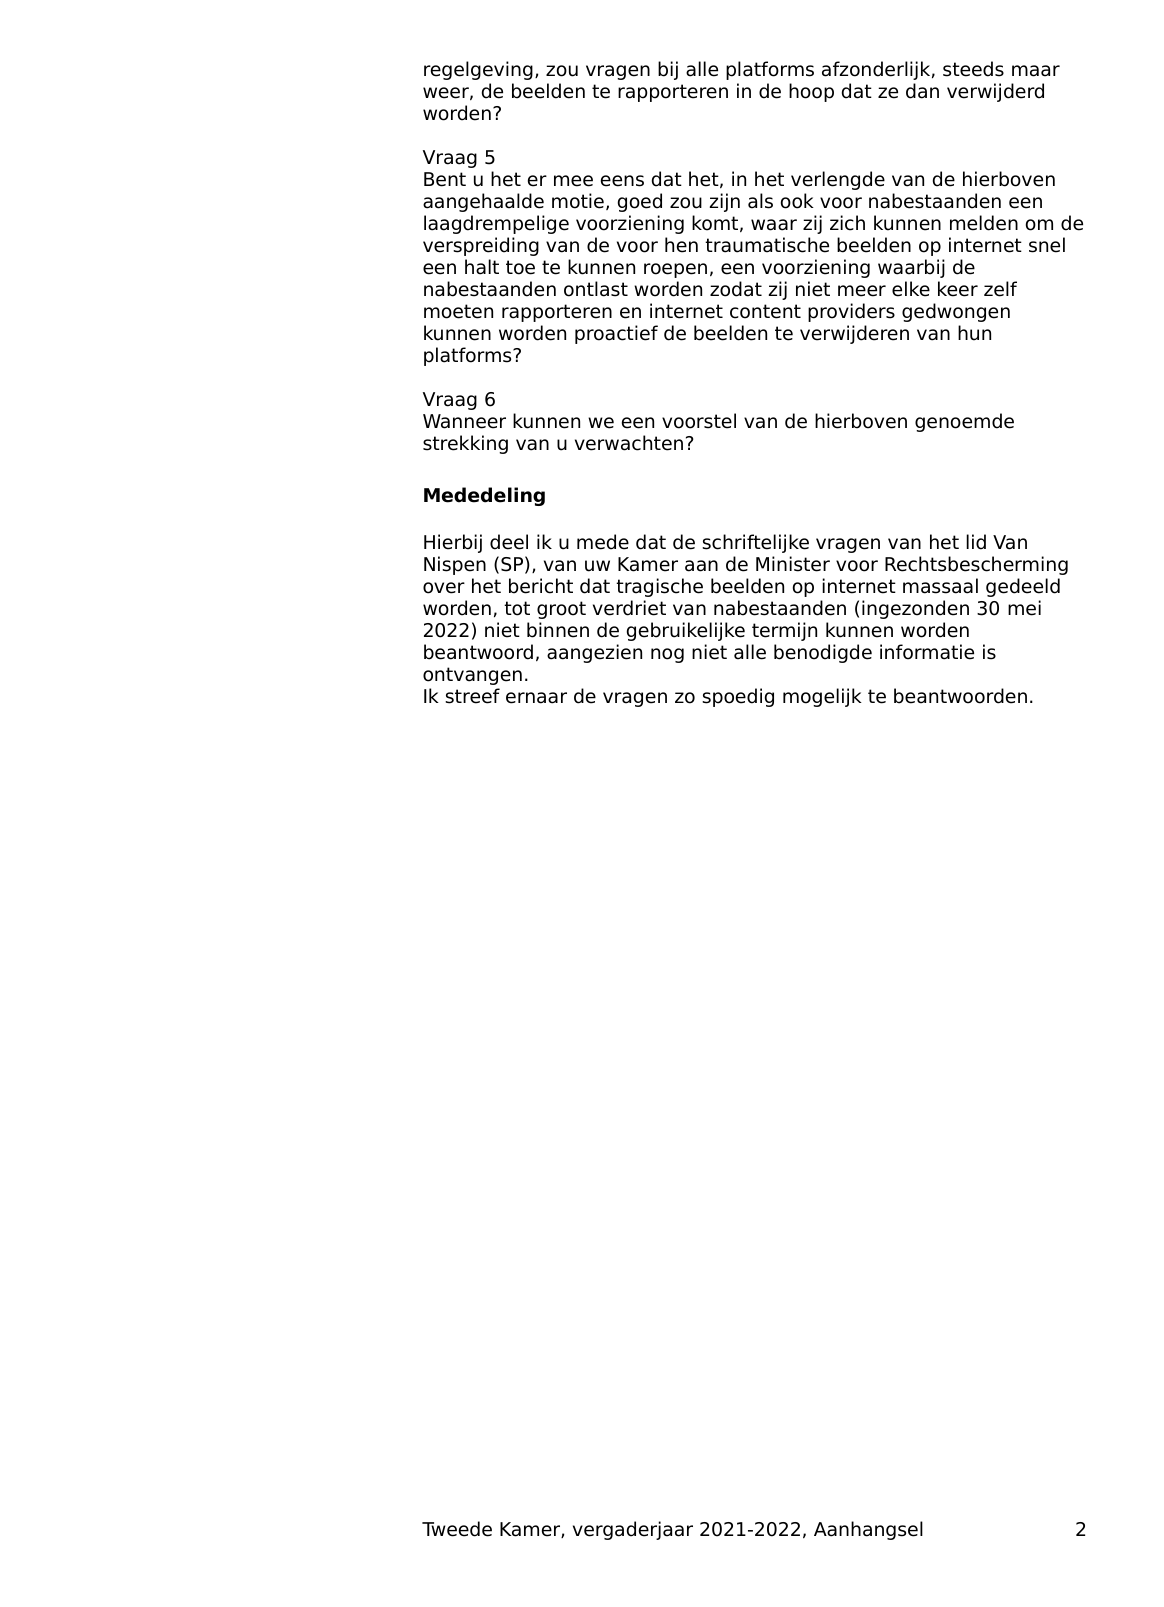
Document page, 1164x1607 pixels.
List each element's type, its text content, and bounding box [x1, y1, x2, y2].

text Bent u het er mee eens dat het, in het verlengde van de hierboven aangehaalde motie, goed zou zijn als ook voor nabestaanden een laagdrempelige voorziening komt, waar zij zich kunnen melden om de verspreiding van de voor hen traumatische beelden op internet snel een halt toe te kunnen roepen, een voorziening waarbij de nabestaanden ontlast worden zodat zij niet meer elke keer zelf moeten rapporteren en internet content providers gedwongen kunnen worden proactief de beelden te verwijderen van hun platforms? [422, 169, 1087, 367]
text Ik streef ernaar de vragen zo spoedig mogelijk te beantwoorden. [422, 686, 1087, 708]
subtitle Mededeling [422, 485, 1087, 507]
text Vraag 5 [422, 147, 1087, 169]
text Vraag 6 [422, 389, 1087, 411]
text Hierbij deel ik u mede dat de schriftelijke vragen van het lid Van Nispen (SP), van uw Kamer aan de Minister voor Rechtsbescherming over het bericht dat tragische beelden op internet massaal gedeeld worden, tot groot verdriet van nabestaanden (ingezonden 30 mei 2022) niet binnen de gebruikelijke termijn kunnen worden beantwoord, aangezien nog niet alle benodigde informatie is ontvangen. [422, 532, 1087, 686]
text Wanneer kunnen we een voorstel van de hierboven genoemde strekking van u verwachten? [422, 411, 1087, 455]
text regelgeving, zou vragen bij alle platforms afzonderlijk, steeds maar weer, de beelden te rapporteren in de hoop dat ze dan verwijderd worden? [422, 59, 1087, 125]
